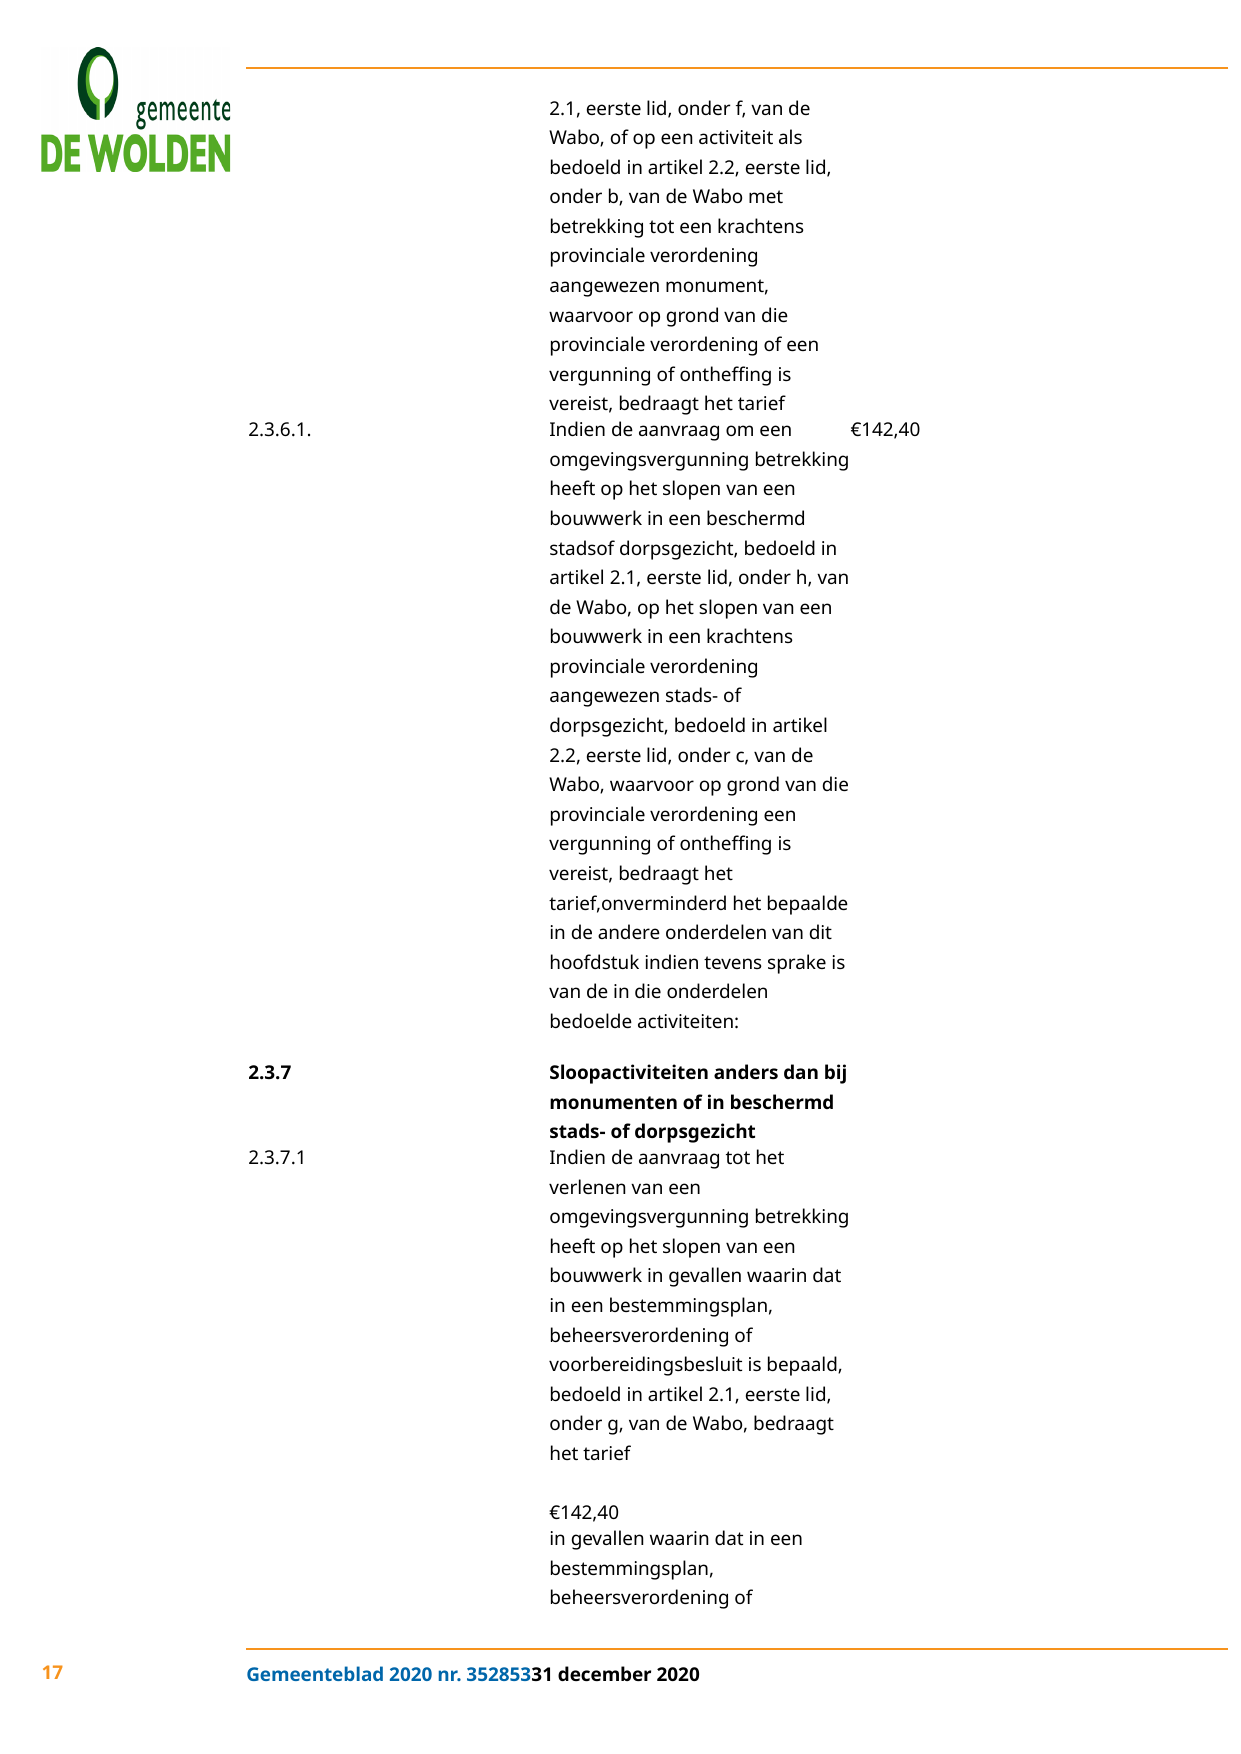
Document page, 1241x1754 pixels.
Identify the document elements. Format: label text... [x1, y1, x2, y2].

table_cell Indien de aanvraag tot het verlenen van een omgevingsvergunning betrekking heeft op het slopen van een bouwwerk in gevallen waarin dat in een bestemmingsplan, beheersverordening of voorbereidingsbesluit is bepaald, bedoeld in artikel 2.1, eerste lid, onder g, van de Wabo, bedraagt het tarief €142,40 [549, 1144, 850, 1525]
table_cell [549, 1034, 850, 1059]
table_cell 2.3.7 [248, 1060, 549, 1144]
table_cell €142,40 [850, 416, 1152, 1034]
table_cell [248, 1034, 549, 1059]
picture [41, 47, 231, 172]
table_cell [850, 95, 1152, 416]
table_cell Sloopactiviteiten anders dan bij monumenten of in beschermd stads- of dorpsgezicht [549, 1060, 850, 1144]
table_cell 2.3.6.1. [248, 416, 549, 1034]
table_cell Indien de aanvraag om een omgevingsvergunning betrekking heeft op het slopen van een bouwwerk in een beschermd stadsof dorpsgezicht, bedoeld in artikel 2.1, eerste lid, onder h, van de Wabo, op het slopen van een bouwwerk in een krachtens provinciale verordening aangewezen stads- of dorpsgezicht, bedoeld in artikel 2.2, eerste lid, onder c, van de Wabo, waarvoor op grond van die provinciale verordening een vergunning of ontheffing is vereist, bedraagt het tarief,onverminderd het bepaalde in de andere onderdelen van dit hoofdstuk indien tevens sprake is van de in die onderdelen bedoelde activiteiten: [549, 416, 850, 1034]
table_cell in gevallen waarin dat in een bestemmingsplan, beheersverordening of [549, 1525, 850, 1610]
table_cell [248, 1525, 549, 1610]
table_cell [248, 95, 549, 416]
table_cell 2.1, eerste lid, onder f, van de Wabo, of op een activiteit als bedoeld in artikel 2.2, eerste lid, onder b, van de Wabo met betrekking tot een krachtens provinciale verordening aangewezen monument, waarvoor op grond van die provinciale verordening of een vergunning of ontheffing is vereist, bedraagt het tarief [549, 95, 850, 416]
table_cell 2.3.7.1 [248, 1144, 549, 1525]
